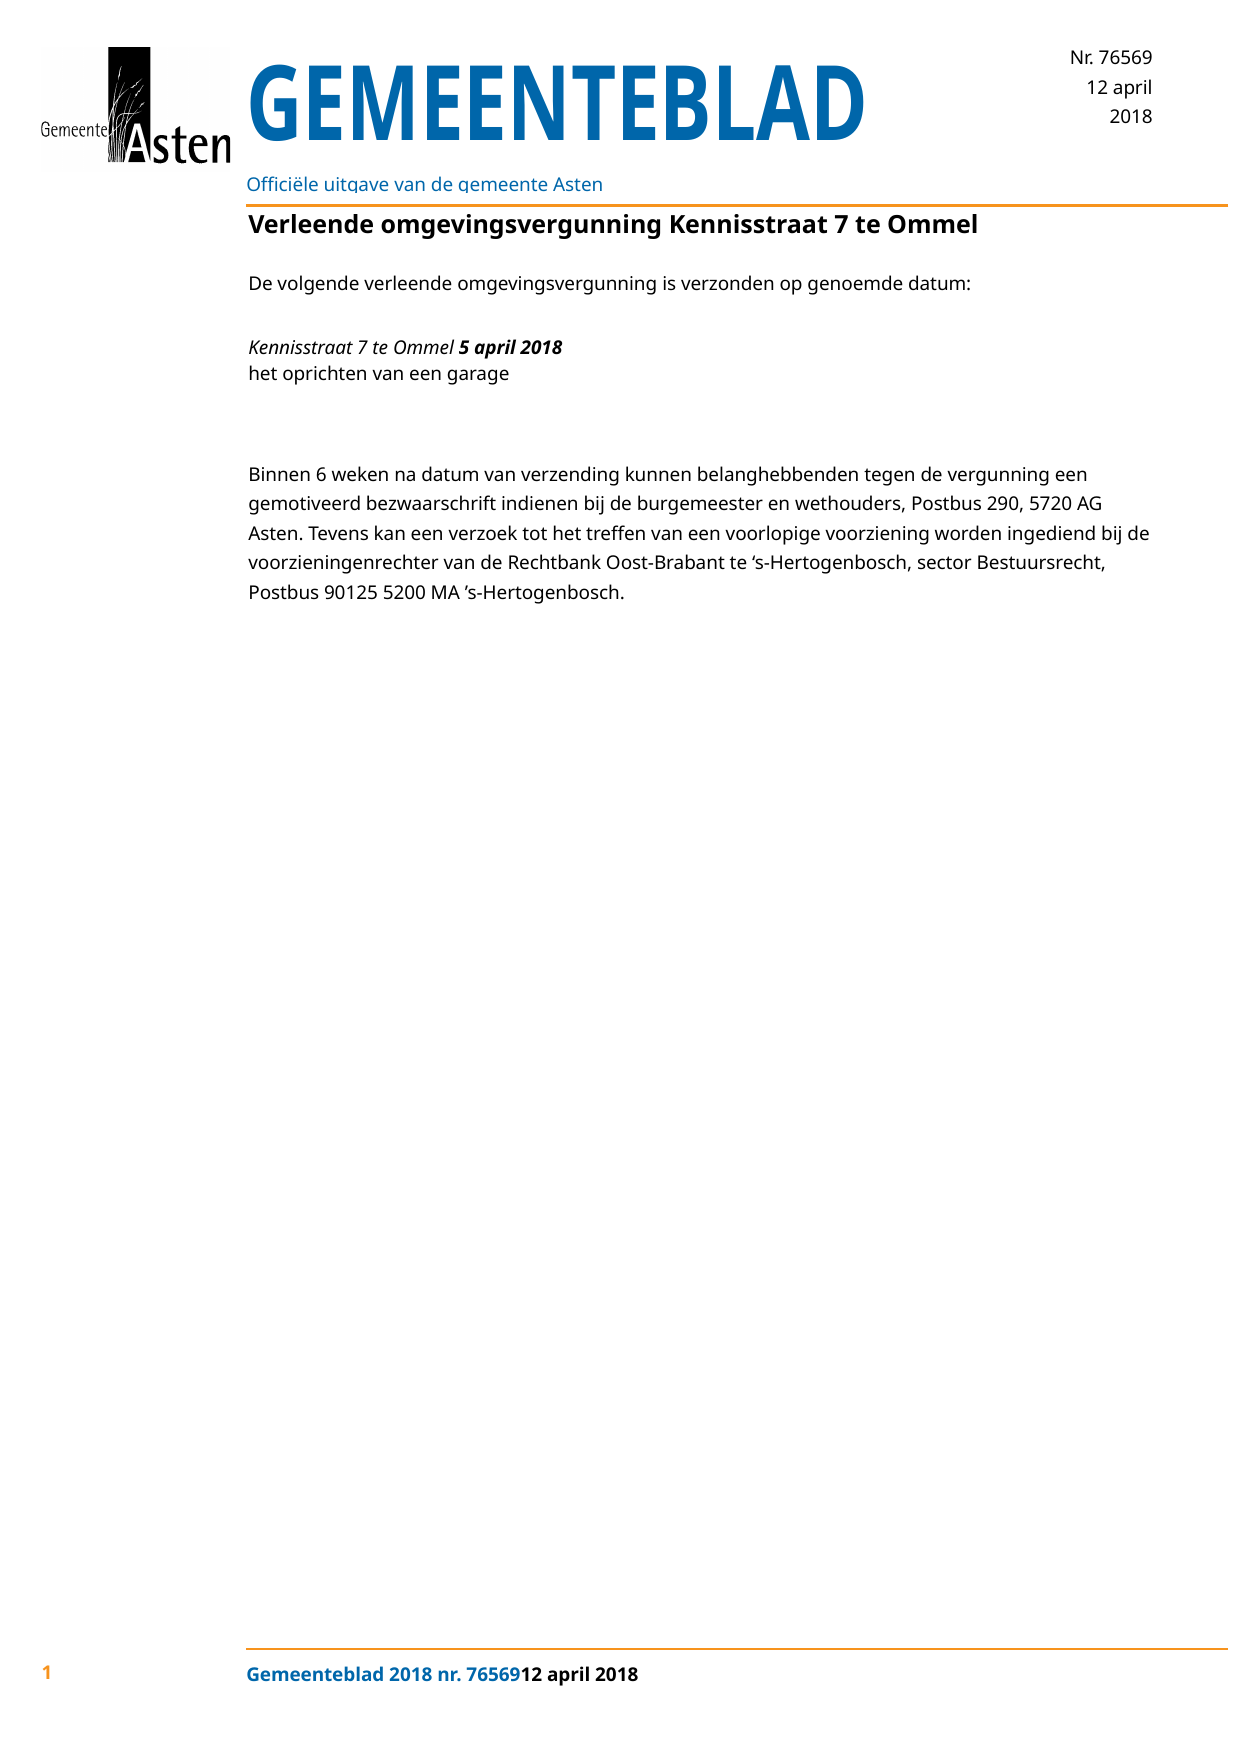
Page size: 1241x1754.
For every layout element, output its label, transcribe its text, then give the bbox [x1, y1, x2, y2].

picture [41, 47, 231, 172]
text Binnen 6 weken na datum van verzending kunnen belanghebbenden tegen de vergunning een gemotiveerd bezwaarschrift indienen bij de burgemeester en wethouders, Postbus 290, 5720 AG Asten. Tevens kan een verzoek tot het treffen van een voorlopige voorziening worden ingediend bij de voorzieningenrechter van de Rechtbank Oost-Brabant te ‘s-Hertogenbosch, sector Bestuursrecht, Postbus 90125 5200 MA ’s-Hertogenbosch. [248, 461, 1152, 605]
text Verleende omgevingsvergunning Kennisstraat 7 te Ommel [248, 207, 1152, 241]
text De volgende verleende omgevingsvergunning is verzonden op genoemde datum: [248, 270, 1152, 296]
text Kennisstraat 7 te Ommel 5 april 2018 [248, 334, 1152, 360]
text het oprichten van een garage [248, 360, 1152, 386]
